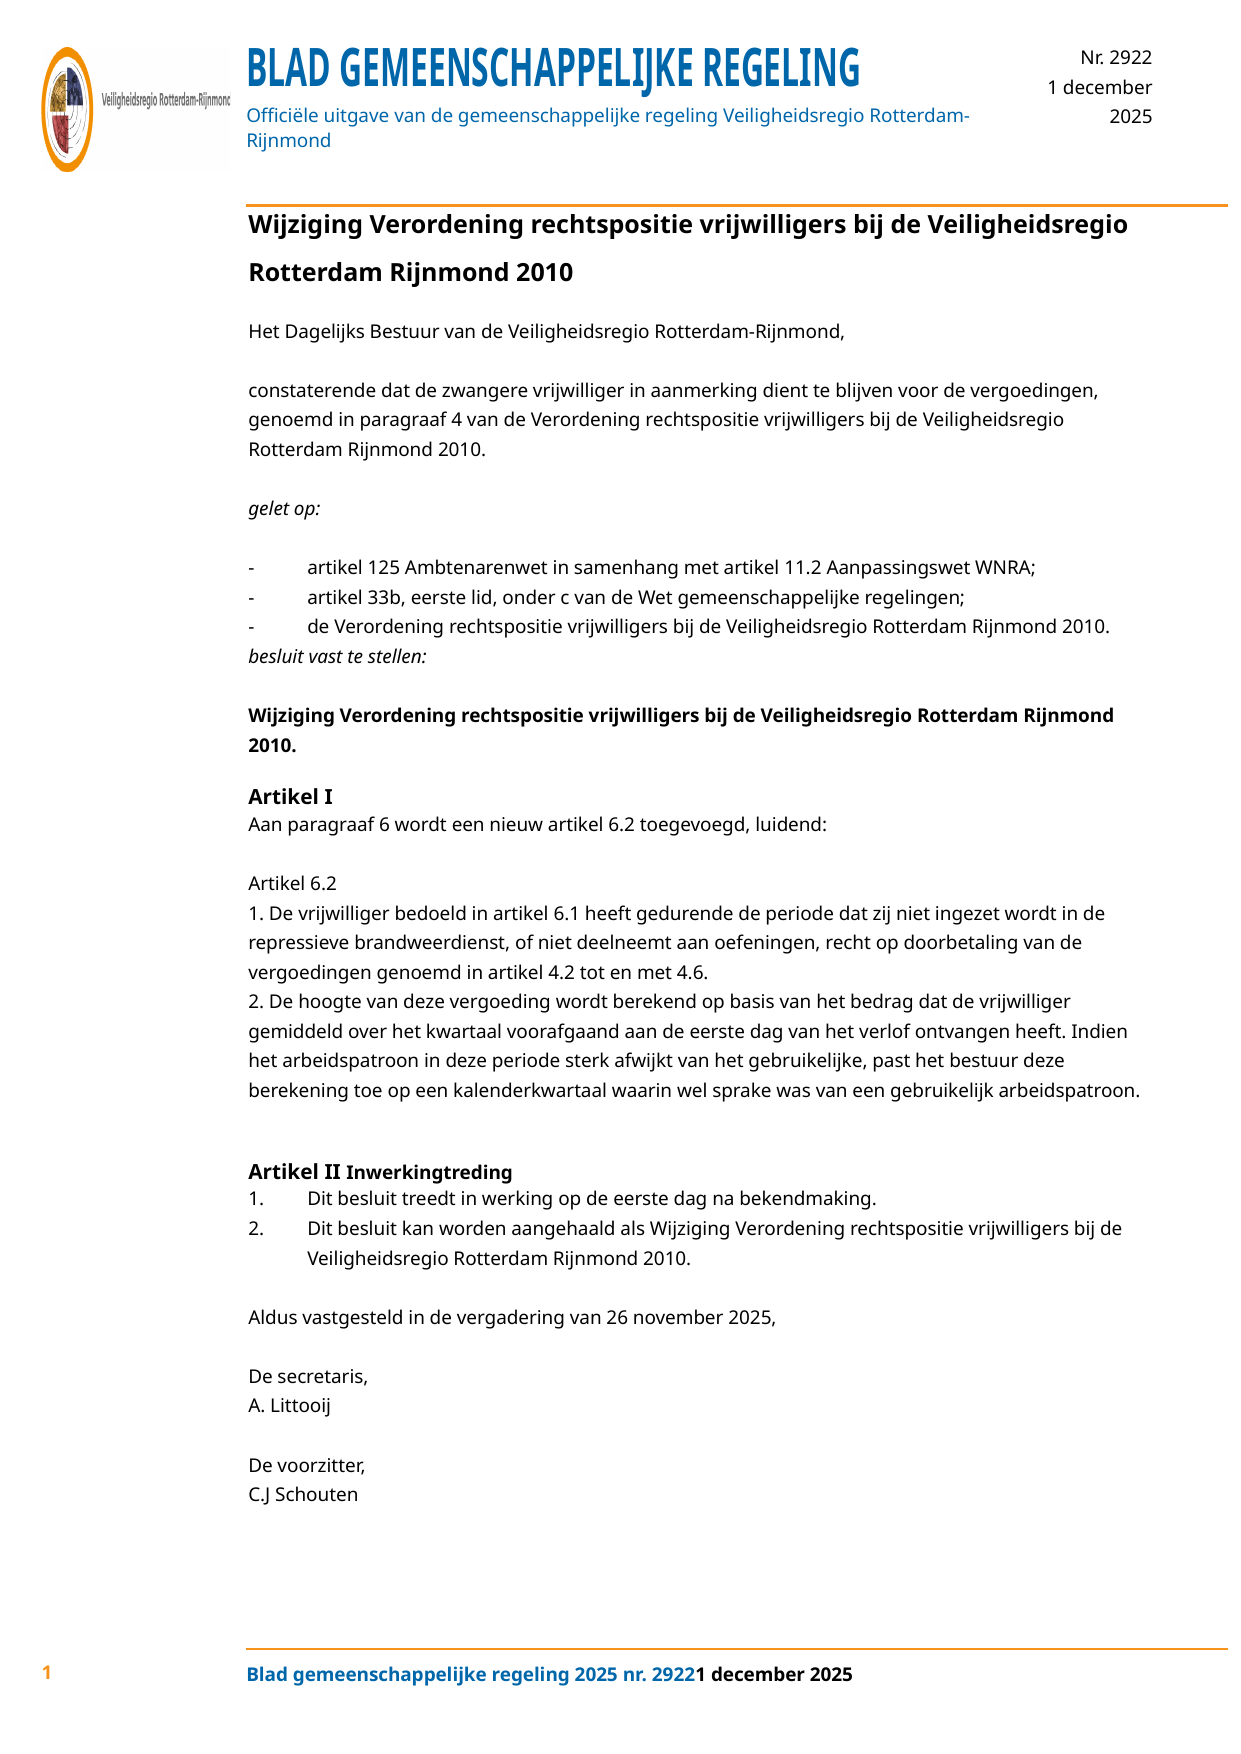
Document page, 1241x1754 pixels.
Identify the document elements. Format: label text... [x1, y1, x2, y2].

text C.J Schouten [248, 1481, 1152, 1507]
text Aldus vastgesteld in de vergadering van 26 november 2025, [248, 1304, 1152, 1330]
text Wijziging Verordening rechtspositie vrijwilligers bij de Veiligheidsregio Rotterdam Rijnmond 2010 [248, 207, 1152, 288]
picture [41, 47, 231, 172]
text De secretaris, [248, 1363, 1152, 1389]
text Artikel II Inwerkingtreding [248, 1157, 1152, 1186]
text Artikel I [248, 782, 1152, 811]
text A. Littooij [248, 1393, 1152, 1418]
list Dit besluit treedt in werking op de eerste dag na bekendmaking. [248, 1186, 1152, 1211]
text gelet op: [248, 495, 1152, 521]
text Het Dagelijks Bestuur van de Veiligheidsregio Rotterdam-Rijnmond, [248, 318, 1152, 344]
text constaterende dat de zwangere vrijwilliger in aanmerking dient te blijven voor de vergoedingen, genoemd in paragraaf 4 van de Verordening rechtspositie vrijwilligers bij de Veiligheidsregio Rotterdam Rijnmond 2010. [248, 377, 1152, 462]
list artikel 33b, eerste lid, onder c van de Wet gemeenschappelijke regelingen; [248, 584, 1152, 610]
text 2. De hoogte van deze vergoeding wordt berekend op basis van het bedrag dat de vrijwilliger gemiddeld over het kwartaal voorafgaand aan de eerste dag van het verlof ontvangen heeft. Indien het arbeidspatroon in deze periode sterk afwijkt van het gebruikelijke, past het bestuur deze berekening toe op een kalenderkwartaal waarin wel sprake was van een gebruikelijk arbeidspatroon. [248, 988, 1152, 1103]
list artikel 125 Ambtenarenwet in samenhang met artikel 11.2 Aanpassingswet WNRA; [248, 554, 1152, 580]
list Dit besluit kan worden aangehaald als Wijziging Verordening rechtspositie vrijwilligers bij de Veiligheidsregio Rotterdam Rijnmond 2010. [248, 1215, 1152, 1271]
list de Verordening rechtspositie vrijwilligers bij de Veiligheidsregio Rotterdam Rijnmond 2010. [248, 614, 1152, 639]
text besluit vast te stellen: [248, 643, 1152, 669]
text De voorzitter, [248, 1452, 1152, 1478]
text 1. De vrijwilliger bedoeld in artikel 6.1 heeft gedurende de periode dat zij niet ingezet wordt in de repressieve brandweerdienst, of niet deelneemt aan oefeningen, recht op doorbetaling van de vergoedingen genoemd in artikel 4.2 tot en met 4.6. [248, 900, 1152, 984]
text Aan paragraaf 6 wordt een nieuw artikel 6.2 toegevoegd, luidend: [248, 811, 1152, 837]
text Wijziging Verordening rechtspositie vrijwilligers bij de Veiligheidsregio Rotterdam Rijnmond 2010. [248, 702, 1152, 758]
text Artikel 6.2 [248, 870, 1152, 896]
